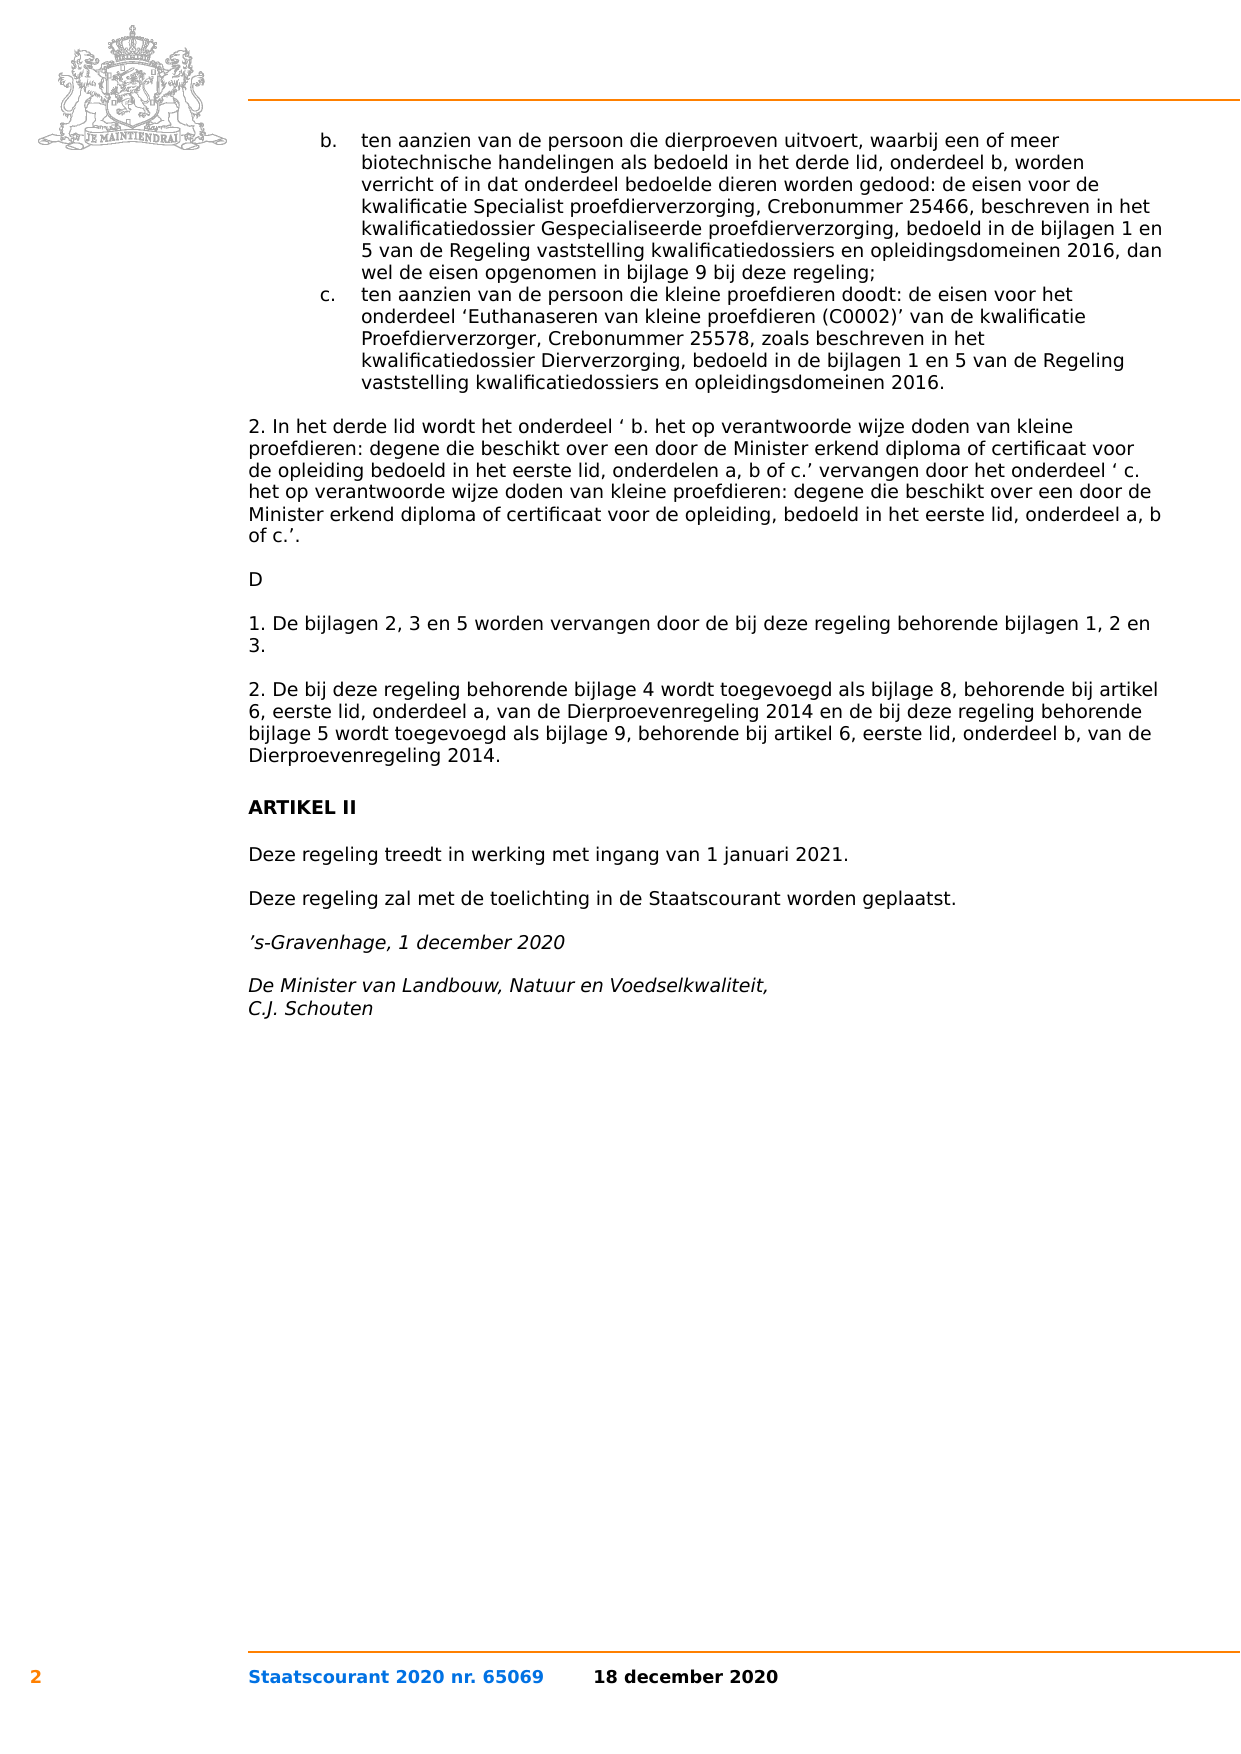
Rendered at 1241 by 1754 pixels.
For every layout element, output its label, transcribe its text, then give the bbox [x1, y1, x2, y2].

text 2. In het derde lid wordt het onderdeel ‘ b. het op verantwoorde wijze doden van kleine proefdieren: degene die beschikt over een door de Minister erkend diploma of certificaat voor de opleiding bedoeld in het eerste lid, onderdelen a, b of c.’ vervangen door het onderdeel ‘ c. het op verantwoorde wijze doden van kleine proefdieren: degene die beschikt over een door de Minister erkend diploma of certificaat voor de opleiding, bedoeld in het eerste lid, onderdeel a, b of c.’. [248, 416, 1163, 547]
text b. ten aanzien van de persoon die dierproeven uitvoert, waarbij een of meer biotechnische handelingen als bedoeld in het derde lid, onderdeel b, worden verricht of in dat onderdeel bedoelde dieren worden gedood: de eisen voor de kwalificatie Specialist proefdierverzorging, Crebonummer 25466, beschreven in het kwalificatiedossier Gespecialiseerde proefdierverzorging, bedoeld in de bijlagen 1 en 5 van de Regeling vaststelling kwalificatiedossiers en opleidingsdomeinen 2016, dan wel de eisen opgenomen in bijlage 9 bij deze regeling; [319, 130, 1163, 284]
text Deze regeling zal met de toelichting in de Staatscourant worden geplaatst. [248, 888, 1163, 910]
text D [248, 569, 1163, 591]
text c. ten aanzien van de persoon die kleine proefdieren doodt: de eisen voor het onderdeel ‘Euthanaseren van kleine proefdieren (C0002)’ van de kwalificatie Proefdierverzorger, Crebonummer 25578, zoals beschreven in het kwalificatiedossier Dierverzorging, bedoeld in de bijlagen 1 en 5 van de Regeling vaststelling kwalificatiedossiers en opleidingsdomeinen 2016. [319, 284, 1163, 394]
text 1. De bijlagen 2, 3 en 5 worden vervangen door de bij deze regeling behorende bijlagen 1, 2 en 3. [248, 613, 1163, 657]
text De Minister van Landbouw, Natuur en Voedselkwaliteit, C.J. Schouten [248, 975, 1163, 1019]
subtitle ARTIKEL II [248, 797, 1163, 819]
text 2. De bij deze regeling behorende bijlage 4 wordt toegevoegd als bijlage 8, behorende bij artikel 6, eerste lid, onderdeel a, van de Dierproevenregeling 2014 en de bij deze regeling behorende bijlage 5 wordt toegevoegd als bijlage 9, behorende bij artikel 6, eerste lid, onderdeel b, van de Dierproevenregeling 2014. [248, 679, 1163, 767]
text Deze regeling treedt in werking met ingang van 1 januari 2021. [248, 844, 1163, 866]
text ’s-Gravenhage, 1 december 2020 [248, 932, 1163, 953]
picture [38, 25, 227, 150]
